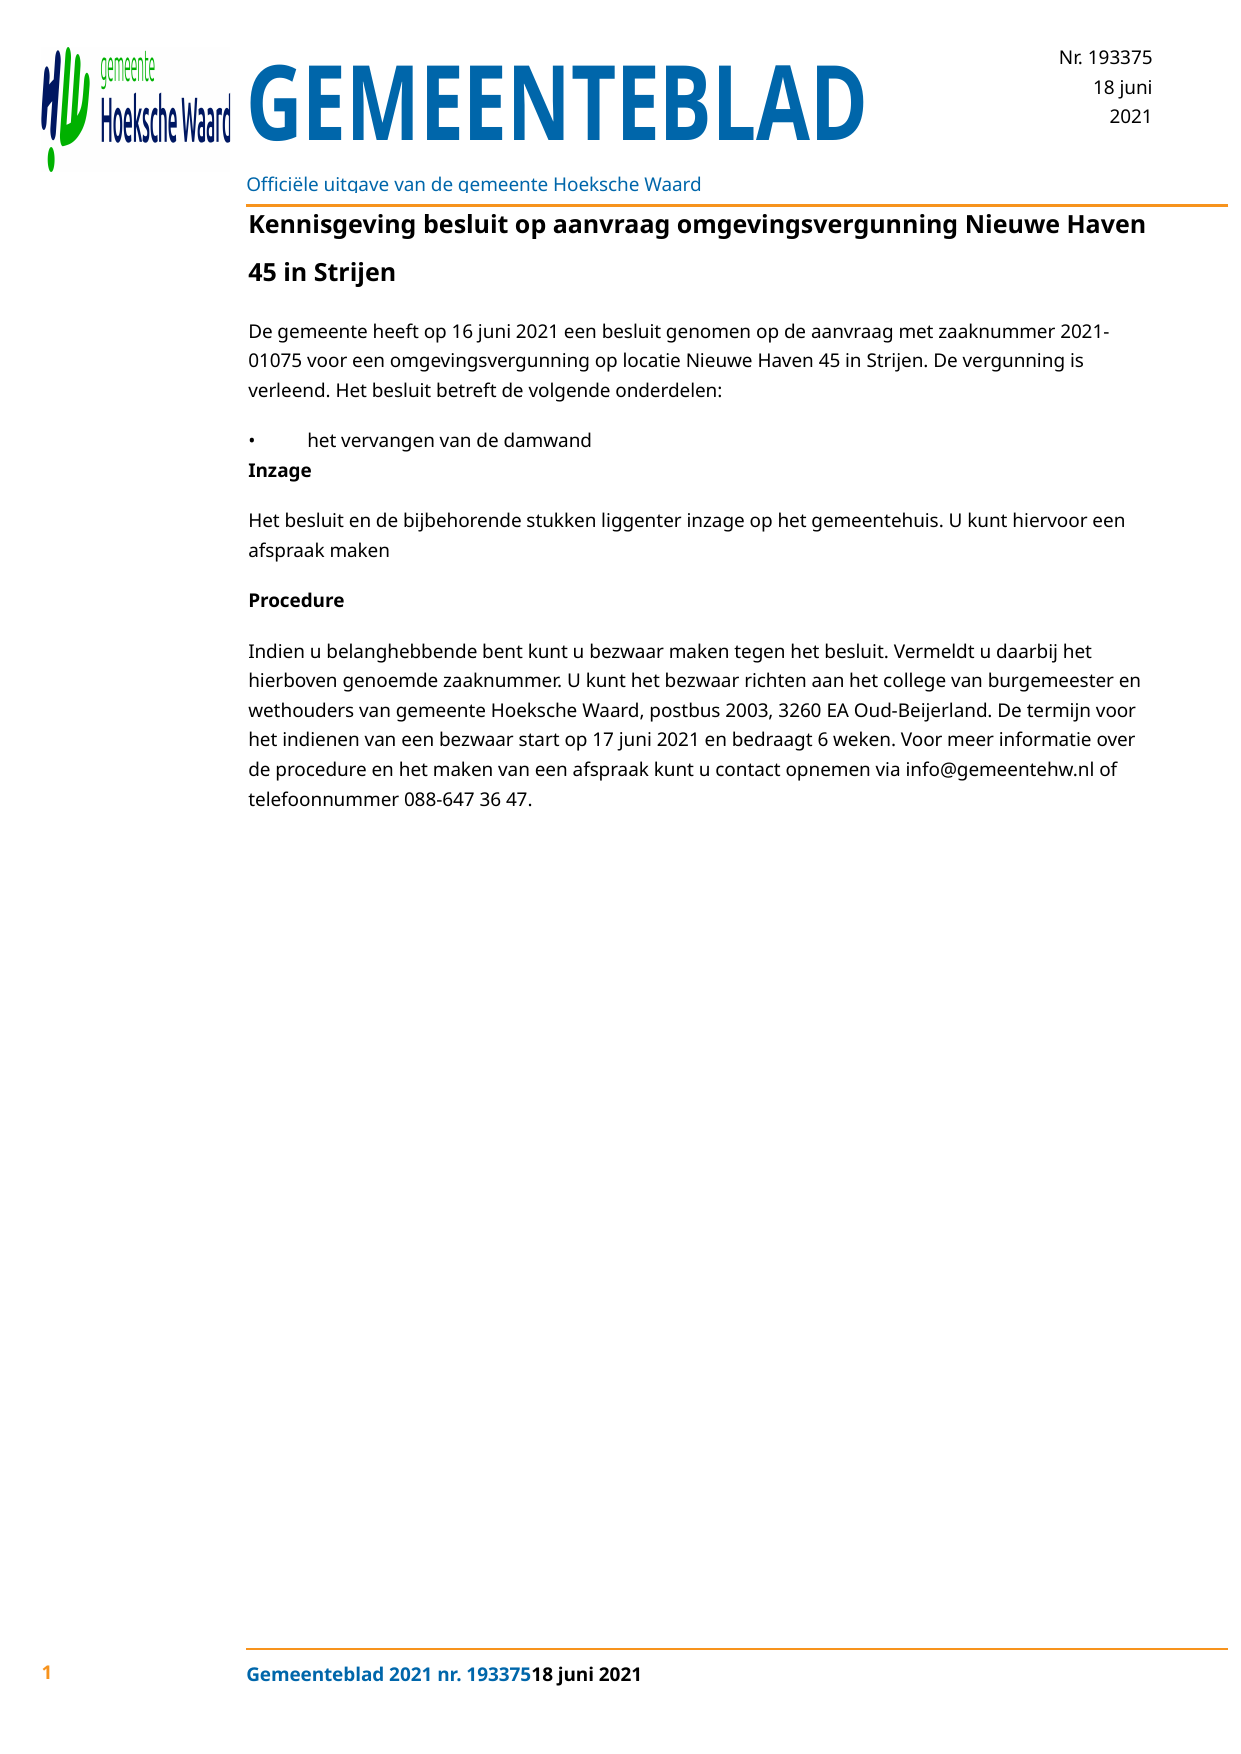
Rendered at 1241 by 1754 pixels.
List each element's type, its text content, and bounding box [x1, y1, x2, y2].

text Kennisgeving besluit op aanvraag omgevingsvergunning Nieuwe Haven 45 in Strijen [248, 207, 1152, 288]
list het vervangen van de damwand [248, 427, 1152, 453]
text De gemeente heeft op 16 juni 2021 een besluit genomen op de aanvraag met zaaknummer 2021-01075 voor een omgevingsvergunning op locatie Nieuwe Haven 45 in Strijen. De vergunning is verleend. Het besluit betreft de volgende onderdelen: [248, 318, 1152, 403]
text Het besluit en de bijbehorende stukken liggenter inzage op het gemeentehuis. U kunt hiervoor een afspraak maken [248, 507, 1152, 563]
text Indien u belanghebbende bent kunt u bezwaar maken tegen het besluit. Vermeldt u daarbij het hierboven genoemde zaaknummer. U kunt het bezwaar richten aan het college van burgemeester en wethouders van gemeente Hoeksche Waard, postbus 2003, 3260 EA Oud-Beijerland. De termijn voor het indienen van een bezwaar start op 17 juni 2021 en bedraagt 6 weken. Voor meer informatie over de procedure en het maken van een afspraak kunt u contact opnemen via info@gemeentehw.nl of telefoonnummer 088-647 36 47. [248, 638, 1152, 812]
text Procedure [248, 587, 1152, 613]
picture [41, 47, 231, 172]
text Inzage [248, 457, 1152, 483]
